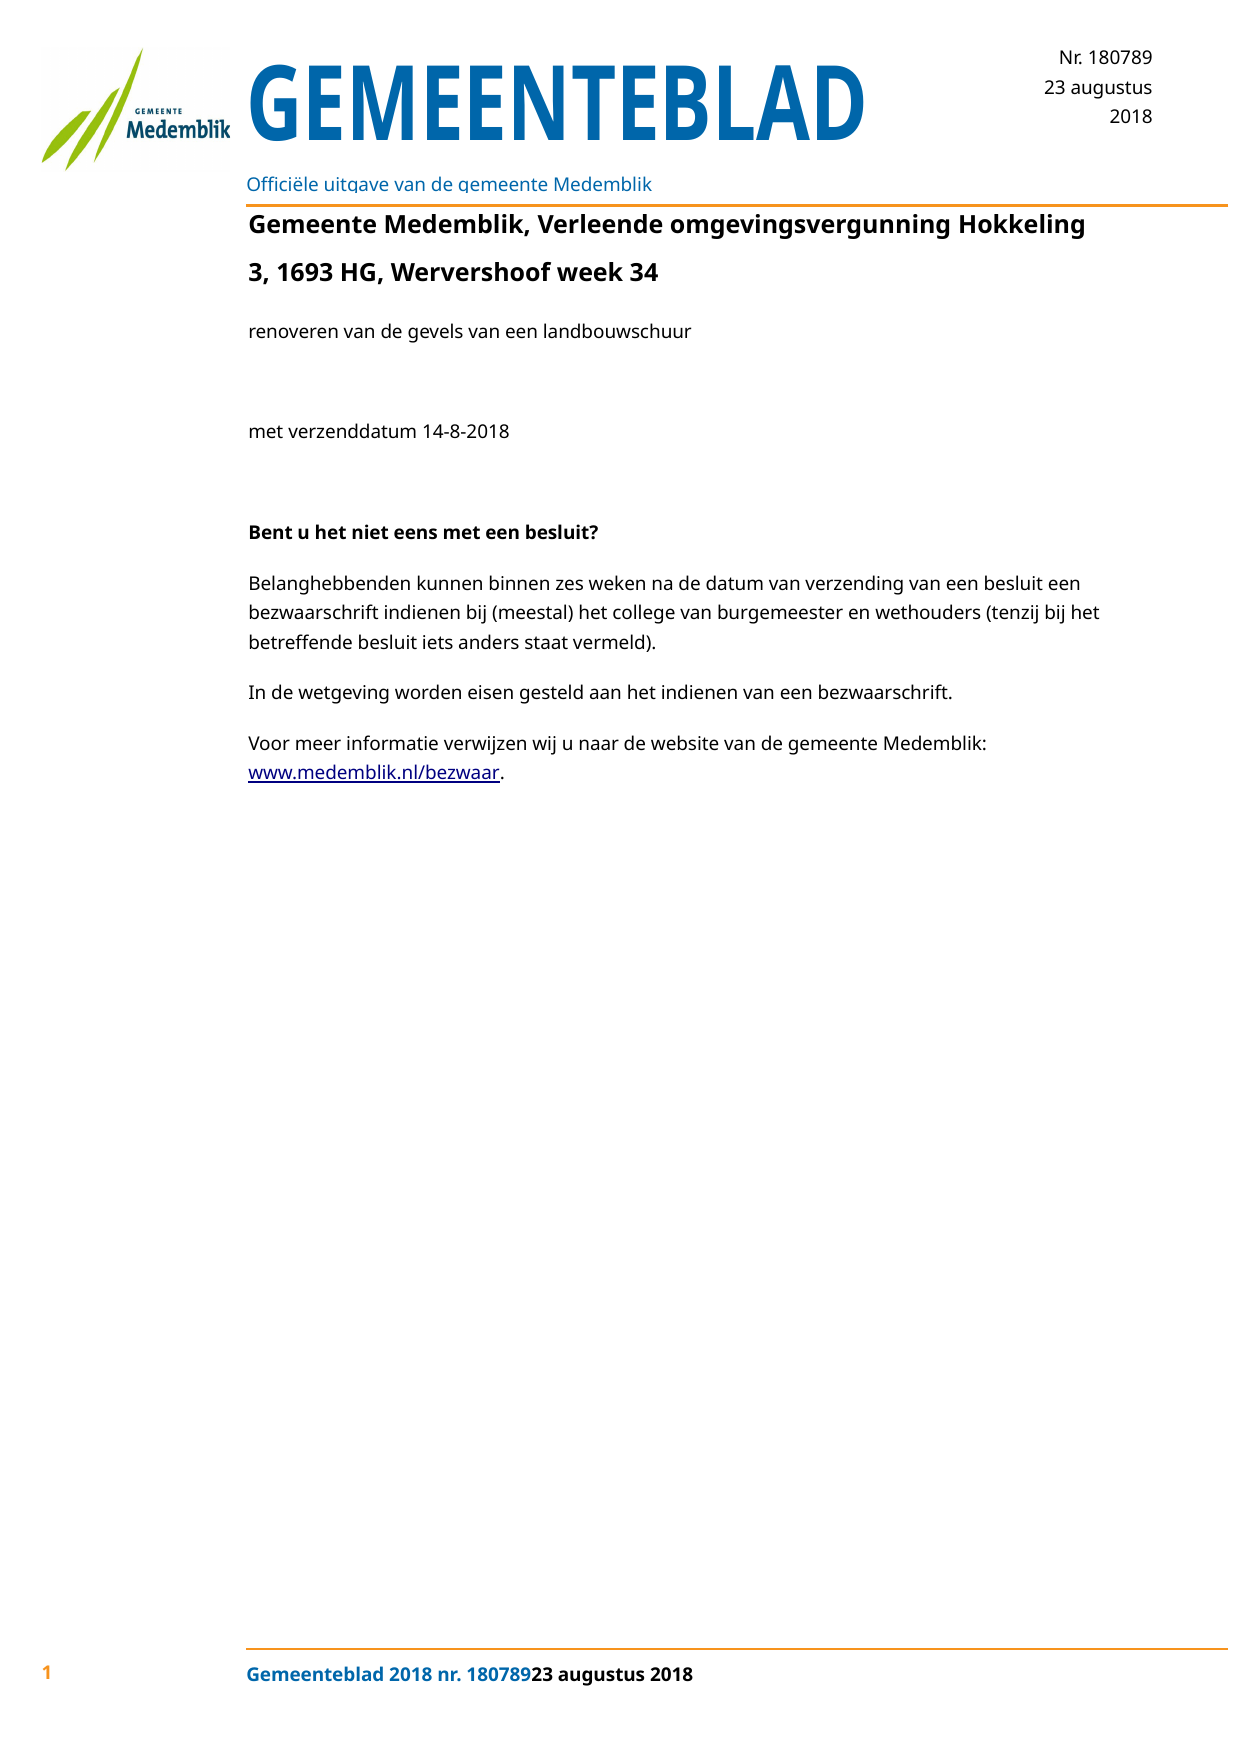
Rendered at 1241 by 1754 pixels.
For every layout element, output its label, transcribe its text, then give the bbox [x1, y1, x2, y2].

text Bent u het niet eens met een besluit? [248, 519, 1152, 545]
picture [41, 47, 231, 172]
text In de wetgeving worden eisen gesteld aan het indienen van een bezwaarschrift. [248, 679, 1152, 705]
text met verzenddatum 14-8-2018 [248, 419, 1152, 444]
text renoveren van de gevels van een landbouwschuur [248, 318, 1152, 344]
text Voor meer informatie verwijzen wij u naar de website van de gemeente Medemblik: www.medemblik.nl/bezwaar. [248, 730, 1152, 785]
text Belanghebbenden kunnen binnen zes weken na de datum van verzending van een besluit een bezwaarschrift indienen bij (meestal) het college van burgemeester en wethouders (tenzij bij het betreffende besluit iets anders staat vermeld). [248, 570, 1152, 655]
text Gemeente Medemblik, Verleende omgevingsvergunning Hokkeling 3, 1693 HG, Wervershoof week 34 [248, 207, 1152, 288]
